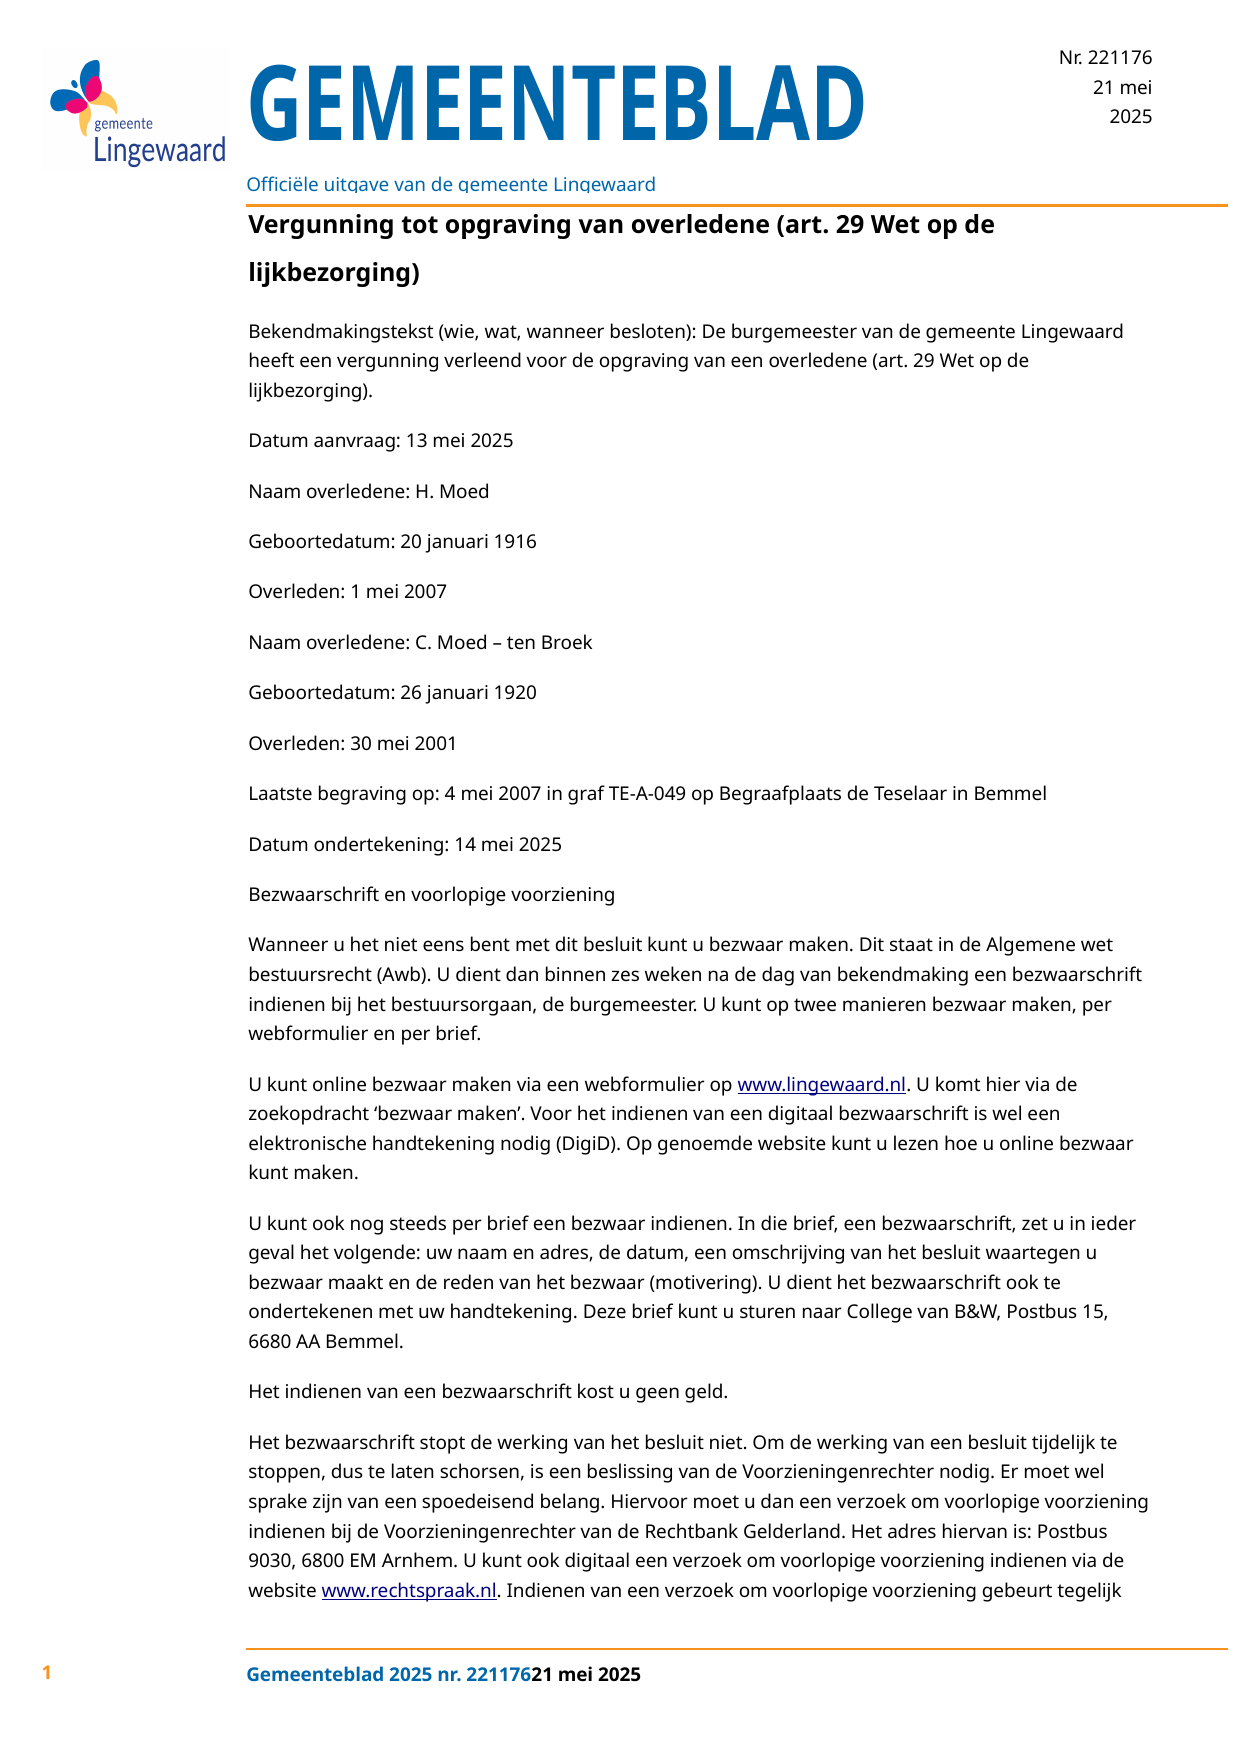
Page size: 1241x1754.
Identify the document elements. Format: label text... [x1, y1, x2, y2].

picture [41, 47, 231, 172]
text Datum aanvraag: 13 mei 2025 [248, 427, 1152, 453]
text Overleden: 30 mei 2001 [248, 730, 1152, 756]
text Naam overledene: C. Moed – ten Broek [248, 629, 1152, 655]
text U kunt online bezwaar maken via een webformulier op www.lingewaard.nl. U komt hier via de zoekopdracht ‘bezwaar maken’. Voor het indienen van een digitaal bezwaarschrift is wel een elektronische handtekening nodig (DigiD). Op genoemde website kunt u lezen hoe u online bezwaar kunt maken. [248, 1071, 1152, 1185]
text Laatste begraving op: 4 mei 2007 in graf TE-A-049 op Begraafplaats de Teselaar in Bemmel [248, 780, 1152, 806]
text Vergunning tot opgraving van overledene (art. 29 Wet op de lijkbezorging) [248, 207, 1152, 288]
text Geboortedatum: 26 januari 1920 [248, 679, 1152, 705]
text U kunt ook nog steeds per brief een bezwaar indienen. In die brief, een bezwaarschrift, zet u in ieder geval het volgende: uw naam en adres, de datum, een omschrijving van het besluit waartegen u bezwaar maakt en de reden van het bezwaar (motivering). U dient het bezwaarschrift ook te ondertekenen met uw handtekening. Deze brief kunt u sturen naar College van B&W, Postbus 15, 6680 AA Bemmel. [248, 1210, 1152, 1354]
text Naam overledene: H. Moed [248, 478, 1152, 504]
text Wanneer u het niet eens bent met dit besluit kunt u bezwaar maken. Dit staat in de Algemene wet bestuursrecht (Awb). U dient dan binnen zes weken na de dag van bekendmaking een bezwaarschrift indienen bij het bestuursorgaan, de burgemeester. U kunt op twee manieren bezwaar maken, per webformulier en per brief. [248, 932, 1152, 1046]
text Het indienen van een bezwaarschrift kost u geen geld. [248, 1379, 1152, 1404]
text Datum ondertekening: 14 mei 2025 [248, 831, 1152, 857]
text Bekendmakingstekst (wie, wat, wanneer besloten): De burgemeester van de gemeente Lingewaard heeft een vergunning verleend voor de opgraving van een overledene (art. 29 Wet op de lijkbezorging). [248, 318, 1152, 403]
text Bezwaarschrift en voorlopige voorziening [248, 881, 1152, 907]
text Geboortedatum: 20 januari 1916 [248, 528, 1152, 554]
text Het bezwaarschrift stopt de werking van het besluit niet. Om de werking van een besluit tijdelijk te stoppen, dus te laten schorsen, is een beslissing van de Voorzieningenrechter nodig. Er moet wel sprake zijn van een spoedeisend belang. Hiervoor moet u dan een verzoek om voorlopige voorziening indienen bij de Voorzieningenrechter van de Rechtbank Gelderland. Het adres hiervan is: Postbus 9030, 6800 EM Arnhem. U kunt ook digitaal een verzoek om voorlopige voorziening indienen via de website www.rechtspraak.nl. Indienen van een verzoek om voorlopige voorziening gebeurt tegelijk [248, 1429, 1152, 1603]
text Overleden: 1 mei 2007 [248, 579, 1152, 604]
